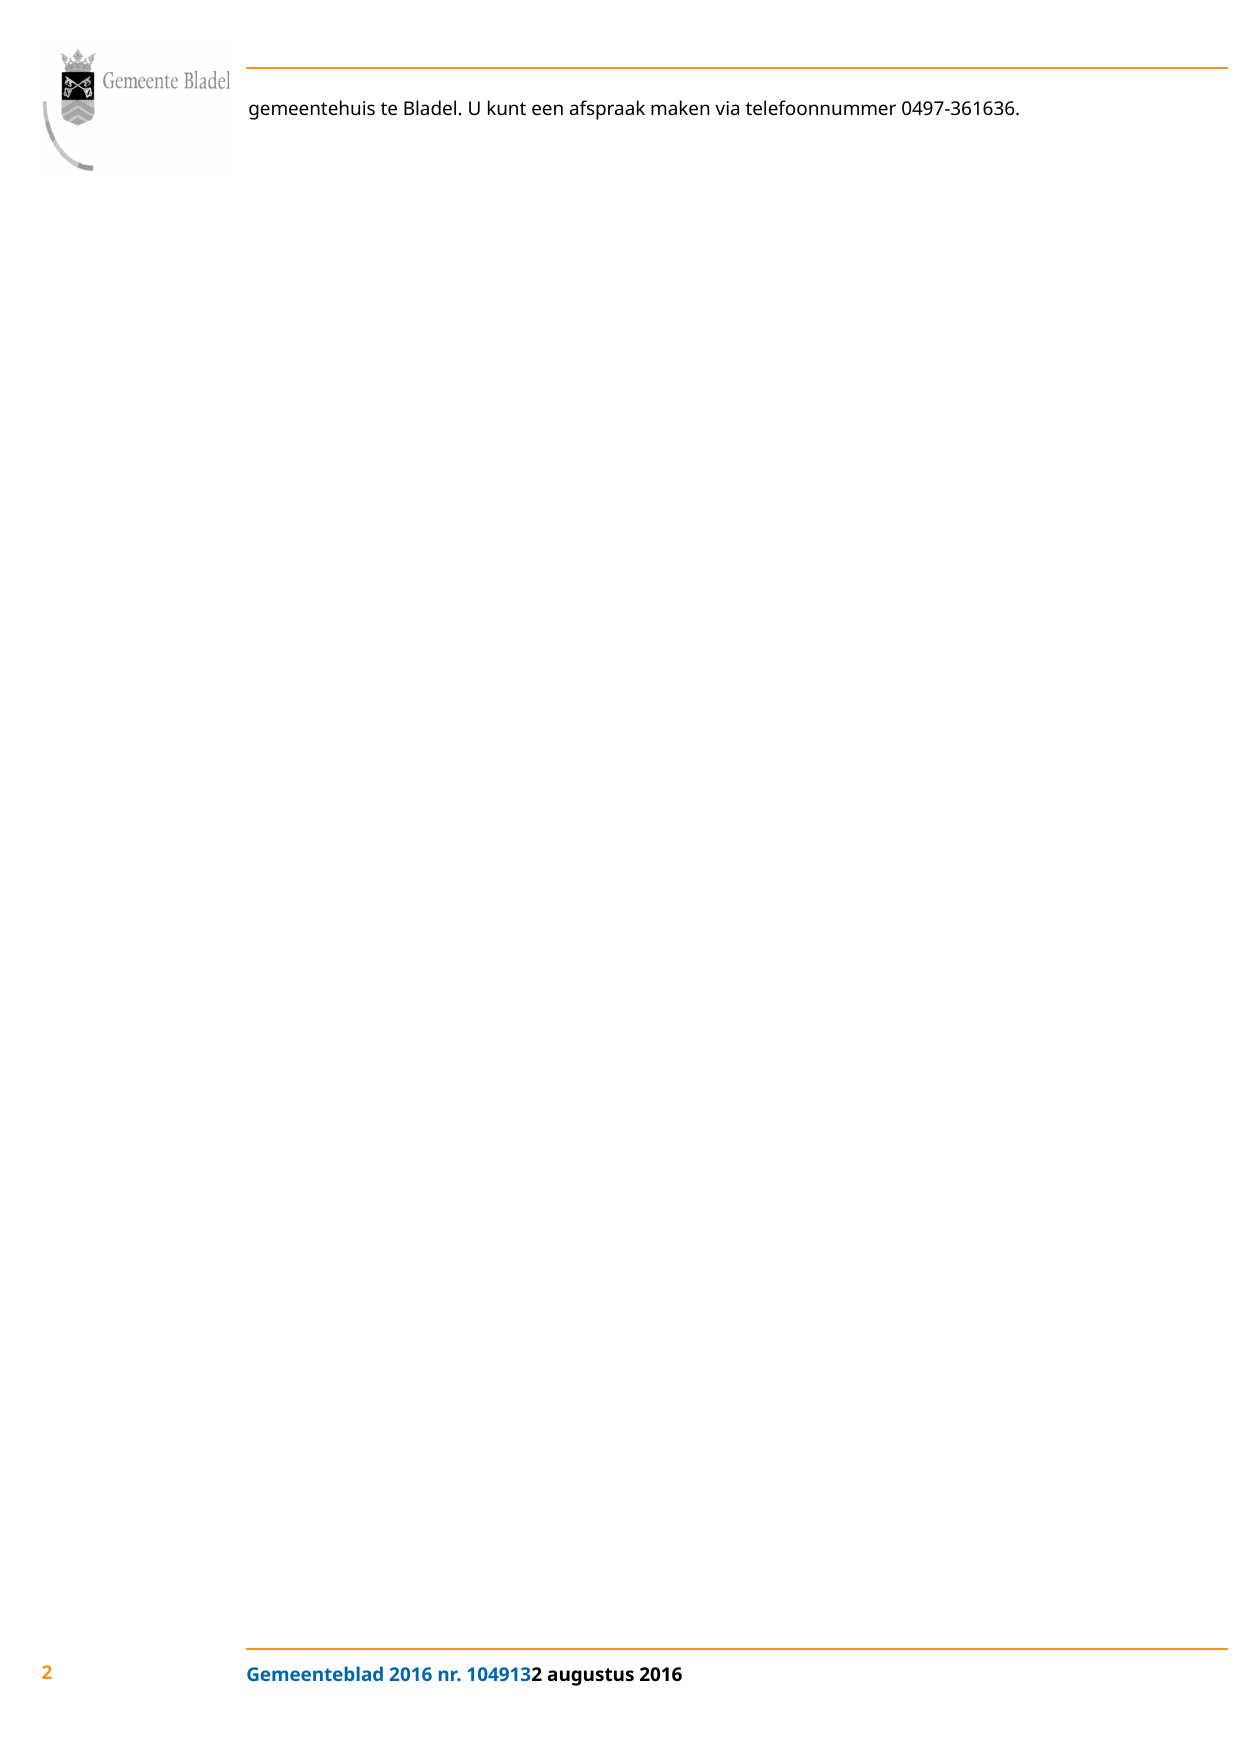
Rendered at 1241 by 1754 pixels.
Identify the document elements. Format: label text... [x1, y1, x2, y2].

picture [41, 47, 231, 172]
text gemeentehuis te Bladel. U kunt een afspraak maken via telefoonnummer 0497-361636. [248, 95, 1152, 121]
